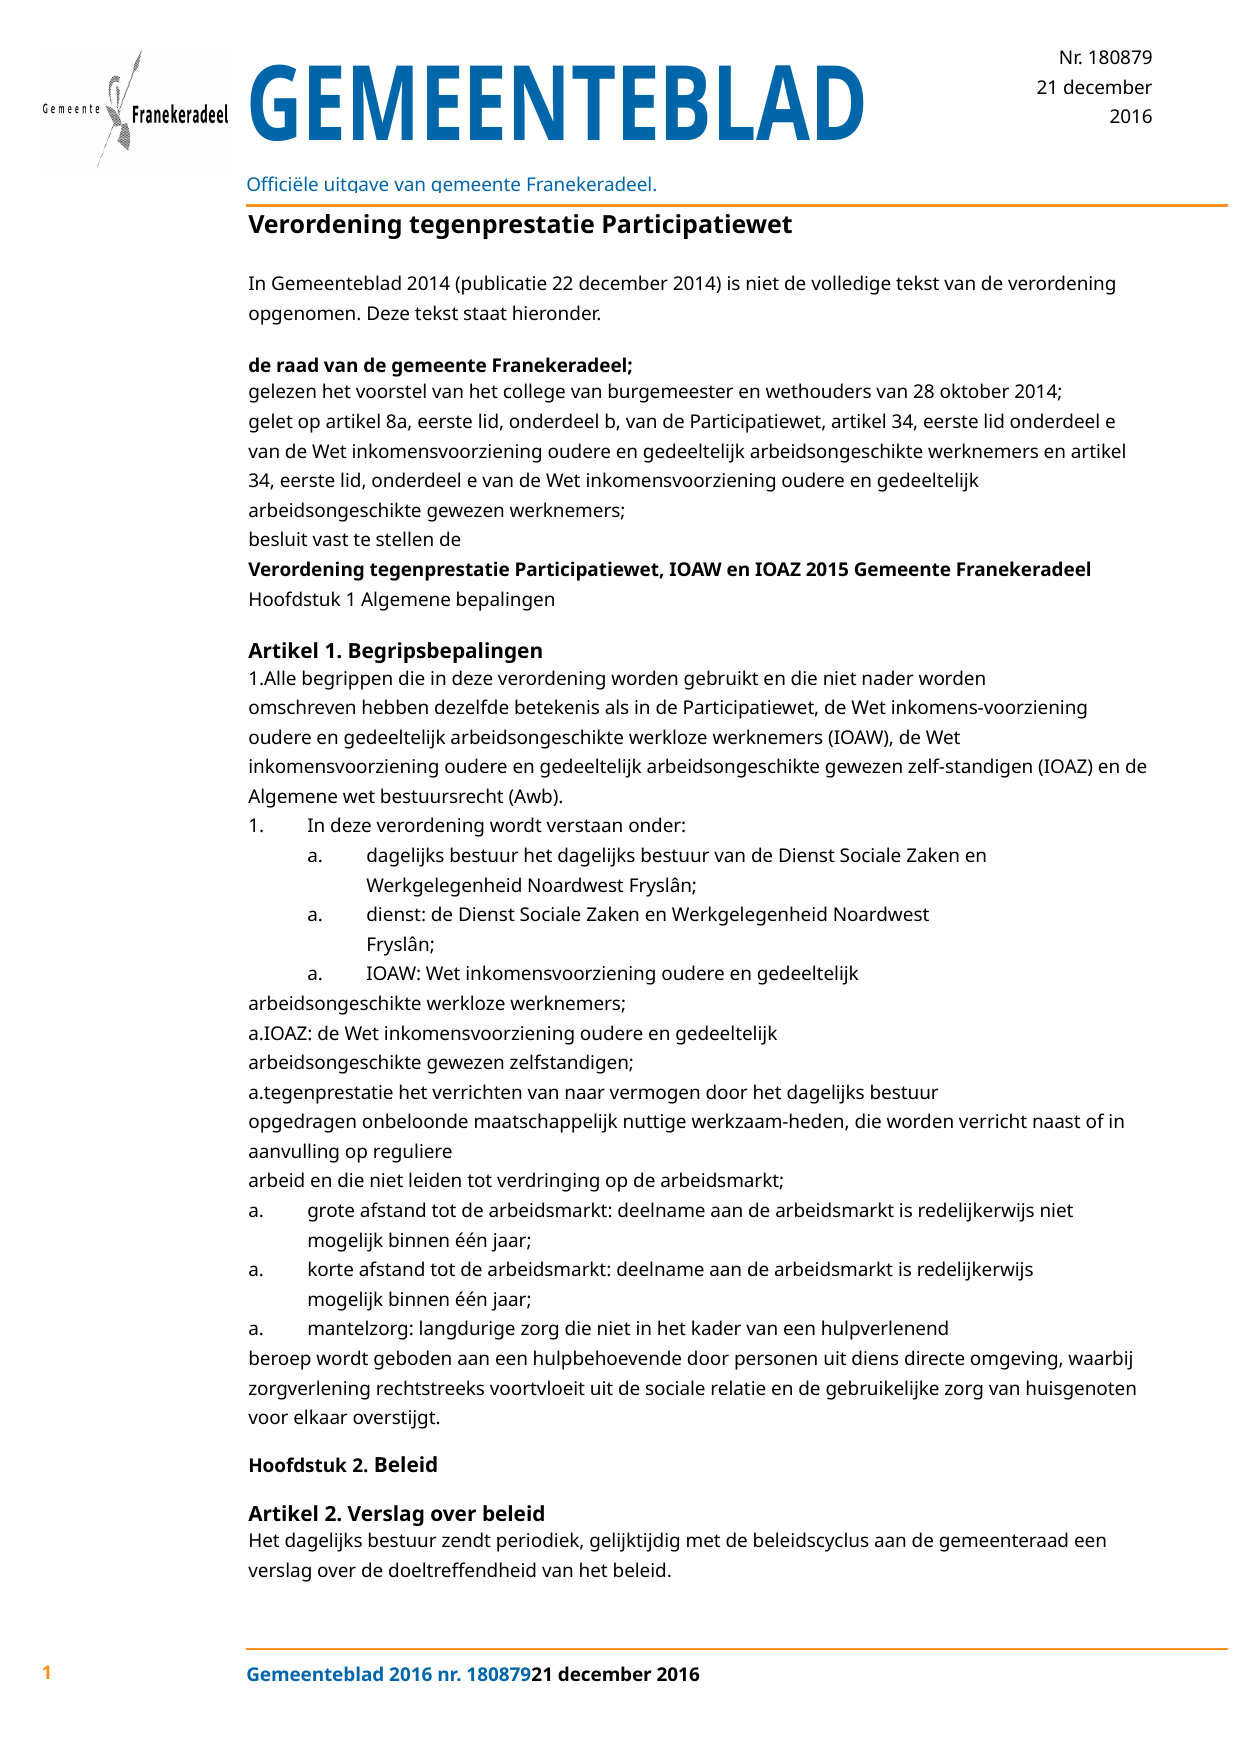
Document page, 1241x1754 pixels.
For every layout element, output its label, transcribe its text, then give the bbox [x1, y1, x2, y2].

list In deze verordening wordt verstaan onder: [248, 813, 1152, 838]
text besluit vast te stellen de [248, 527, 1152, 552]
list IOAW: Wet inkomensvoorziening oudere en gedeeltelijk [307, 961, 1152, 986]
text gelezen het voorstel van het college van burgemeester en wethouders van 28 oktober 2014; [248, 379, 1152, 404]
text omschreven hebben dezelfde betekenis als in de Participatiewet, de Wet inkomens-voorziening oudere en gedeeltelijk arbeidsongeschikte werkloze werknemers (IOAW), de Wet inkomensvoorziening oudere en gedeeltelijk arbeidsongeschikte gewezen zelf-standigen (IOAZ) en de Algemene wet bestuursrecht (Awb). [248, 694, 1152, 809]
list Fryslân; [307, 931, 1152, 957]
list Werkgelegenheid Noardwest Fryslân; [307, 872, 1152, 897]
list mantelzorg: langdurige zorg die niet in het kader van een hulpverlenend [248, 1316, 1152, 1341]
text Verordening tegenprestatie Participatiewet, IOAW en IOAZ 2015 Gemeente Franekeradeel [248, 556, 1152, 582]
text opgedragen onbeloonde maatschappelijk nuttige werkzaam-heden, die worden verricht naast of in aanvulling op reguliere [248, 1108, 1152, 1164]
text de raad van de gemeente Franekeradeel; [248, 350, 1152, 379]
list mogelijk binnen één jaar; [248, 1286, 1152, 1312]
text arbeidsongeschikte werkloze werknemers; [248, 990, 1152, 1016]
text Hoofdstuk 1 Algemene bepalingen [248, 586, 1152, 612]
text In Gemeenteblad 2014 (publicatie 22 december 2014) is niet de volledige tekst van de verordening opgenomen. Deze tekst staat hieronder. [248, 270, 1152, 326]
picture [41, 47, 231, 172]
text Artikel 1. Begripsbepalingen [248, 636, 1152, 665]
text arbeidsongeschikte gewezen zelfstandigen; [248, 1049, 1152, 1075]
text Verordening tegenprestatie Participatiewet [248, 207, 1152, 241]
text arbeid en die niet leiden tot verdringing op de arbeidsmarkt; [248, 1168, 1152, 1193]
list mogelijk binnen één jaar; [248, 1227, 1152, 1252]
text gelet op artikel 8a, eerste lid, onderdeel b, van de Participatiewet, artikel 34, eerste lid onderdeel e van de Wet inkomensvoorziening oudere en gedeeltelijk arbeidsongeschikte werknemers en artikel 34, eerste lid, onderdeel e van de Wet inkomensvoorziening oudere en gedeeltelijk arbeidsongeschikte gewezen werknemers; [248, 408, 1152, 523]
list korte afstand tot de arbeidsmarkt: deelname aan de arbeidsmarkt is redelijkerwijs [248, 1256, 1152, 1282]
text Het dagelijks bestuur zendt periodiek, gelijktijdig met de beleidscyclus aan de gemeenteraad een verslag over de doeltreffendheid van het beleid. [248, 1528, 1152, 1583]
list dagelijks bestuur het dagelijks bestuur van de Dienst Sociale Zaken en [307, 842, 1152, 868]
list grote afstand tot de arbeidsmarkt: deelname aan de arbeidsmarkt is redelijkerwijs niet [248, 1197, 1152, 1223]
list dienst: de Dienst Sociale Zaken en Werkgelegenheid Noardwest [307, 901, 1152, 927]
text beroep wordt geboden aan een hulpbehoevende door personen uit diens directe omgeving, waarbij zorgverlening rechtstreeks voortvloeit uit de sociale relatie en de gebruikelijke zorg van huisgenoten voor elkaar overstijgt. [248, 1345, 1152, 1430]
text Hoofdstuk 2. Beleid [248, 1450, 1152, 1478]
text a.IOAZ: de Wet inkomensvoorziening oudere en gedeeltelijk [248, 1020, 1152, 1045]
text 1.Alle begrippen die in deze verordening worden gebruikt en die niet nader worden [248, 665, 1152, 690]
text a.tegenprestatie het verrichten van naar vermogen door het dagelijks bestuur [248, 1079, 1152, 1104]
text Artikel 2. Verslag over beleid [248, 1499, 1152, 1528]
